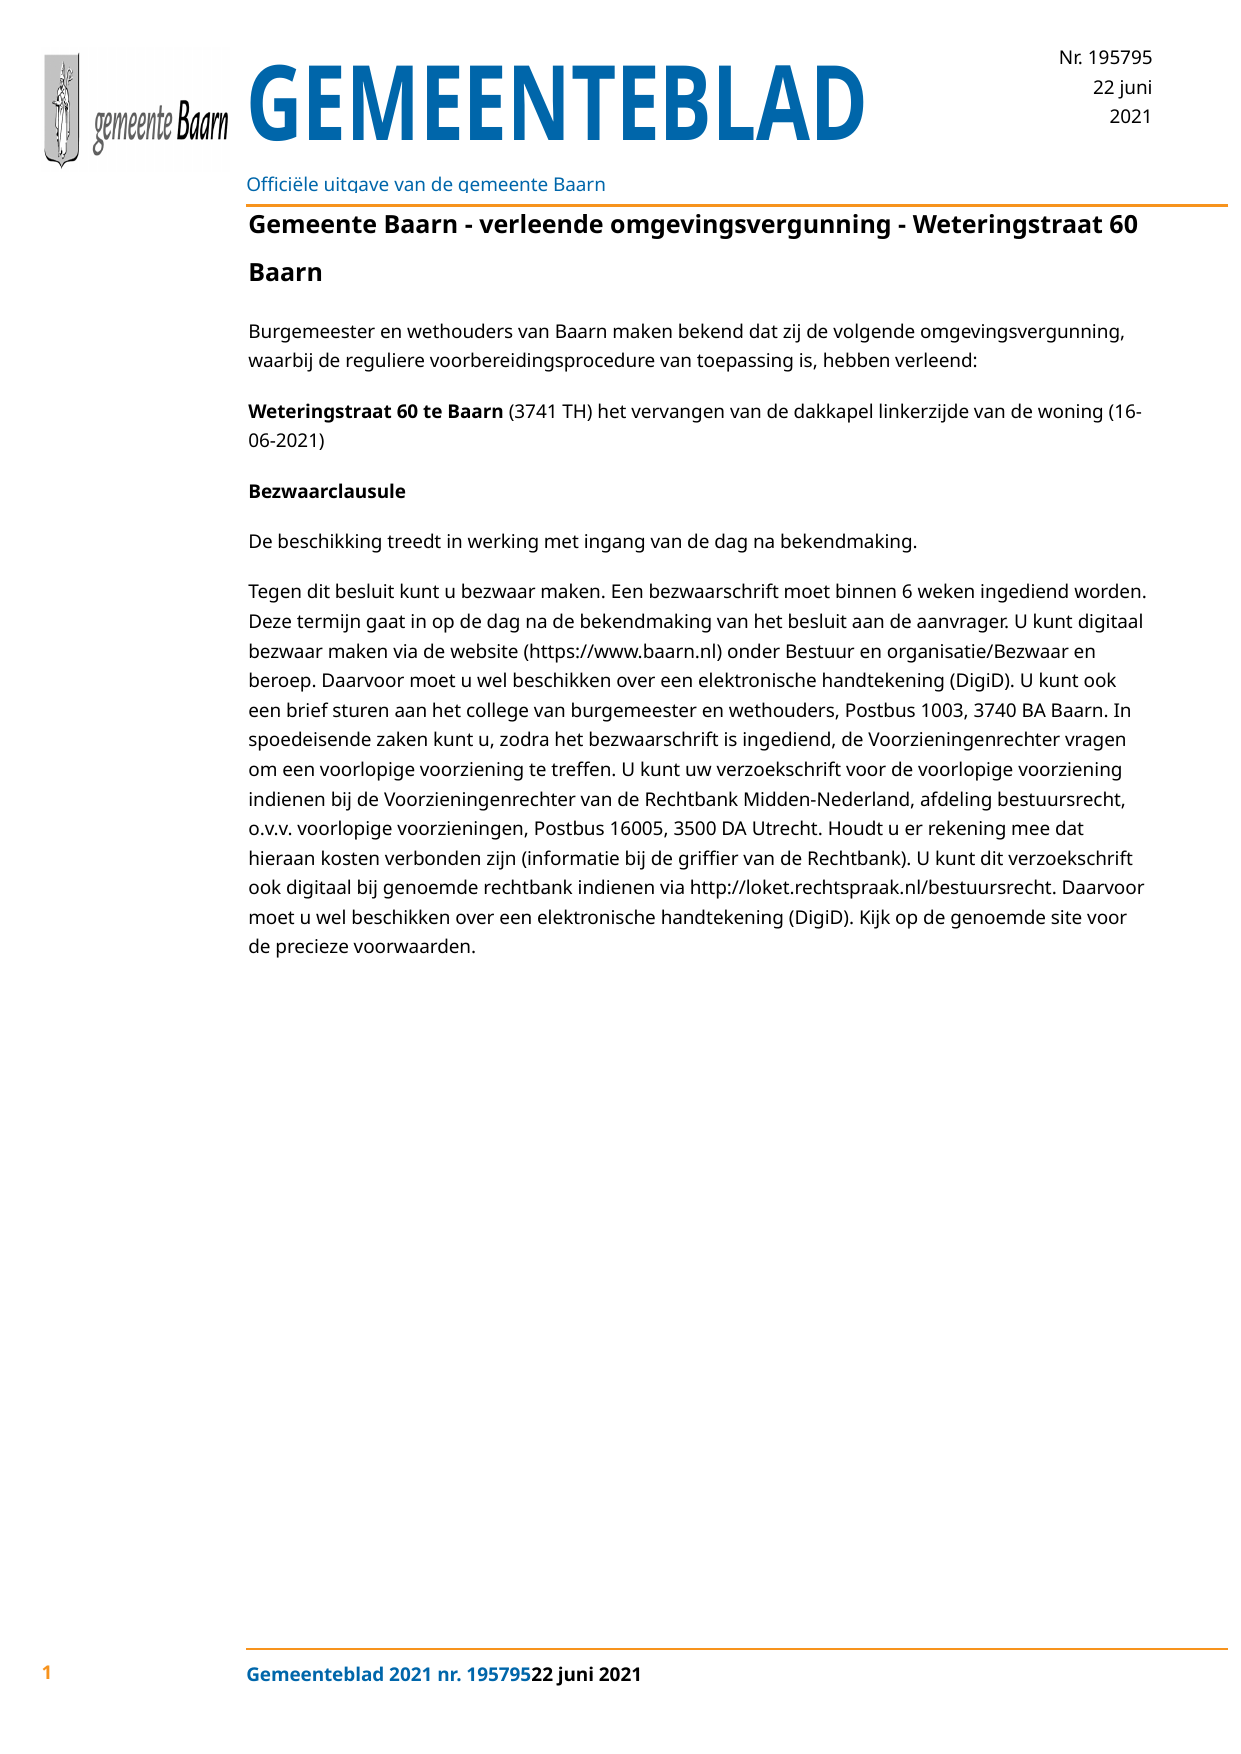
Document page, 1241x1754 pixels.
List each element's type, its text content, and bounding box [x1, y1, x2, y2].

text Weteringstraat 60 te Baarn (3741 TH) het vervangen van de dakkapel linkerzijde van de woning (16-06-2021) [248, 398, 1152, 453]
text Burgemeester en wethouders van Baarn maken bekend dat zij de volgende omgevingsvergunning, waarbij de reguliere voorbereidingsprocedure van toepassing is, hebben verleend: [248, 318, 1152, 373]
text Bezwaarclausule [248, 478, 1152, 504]
text Gemeente Baarn - verleende omgevingsvergunning - Weteringstraat 60 Baarn [248, 207, 1152, 288]
picture [41, 47, 231, 172]
text De beschikking treedt in werking met ingang van de dag na bekendmaking. [248, 528, 1152, 554]
text Tegen dit besluit kunt u bezwaar maken. Een bezwaarschrift moet binnen 6 weken ingediend worden. Deze termijn gaat in op de dag na de bekendmaking van het besluit aan de aanvrager. U kunt digitaal bezwaar maken via de website (https://www.baarn.nl) onder Bestuur en organisatie/Bezwaar en beroep. Daarvoor moet u wel beschikken over een elektronische handtekening (DigiD). U kunt ook een brief sturen aan het college van burgemeester en wethouders, Postbus 1003, 3740 BA Baarn. In spoedeisende zaken kunt u, zodra het bezwaarschrift is ingediend, de Voorzieningenrechter vragen om een voorlopige voorziening te treffen. U kunt uw verzoekschrift voor de voorlopige voorziening indienen bij de Voorzieningenrechter van de Rechtbank Midden-Nederland, afdeling bestuursrecht, o.v.v. voorlopige voorzieningen, Postbus 16005, 3500 DA Utrecht. Houdt u er rekening mee dat hieraan kosten verbonden zijn (informatie bij de griffier van de Rechtbank). U kunt dit verzoekschrift ook digitaal bij genoemde rechtbank indienen via http://loket.rechtspraak.nl/bestuursrecht. Daarvoor moet u wel beschikken over een elektronische handtekening (DigiD). Kijk op de genoemde site voor de precieze voorwaarden. [248, 579, 1152, 959]
